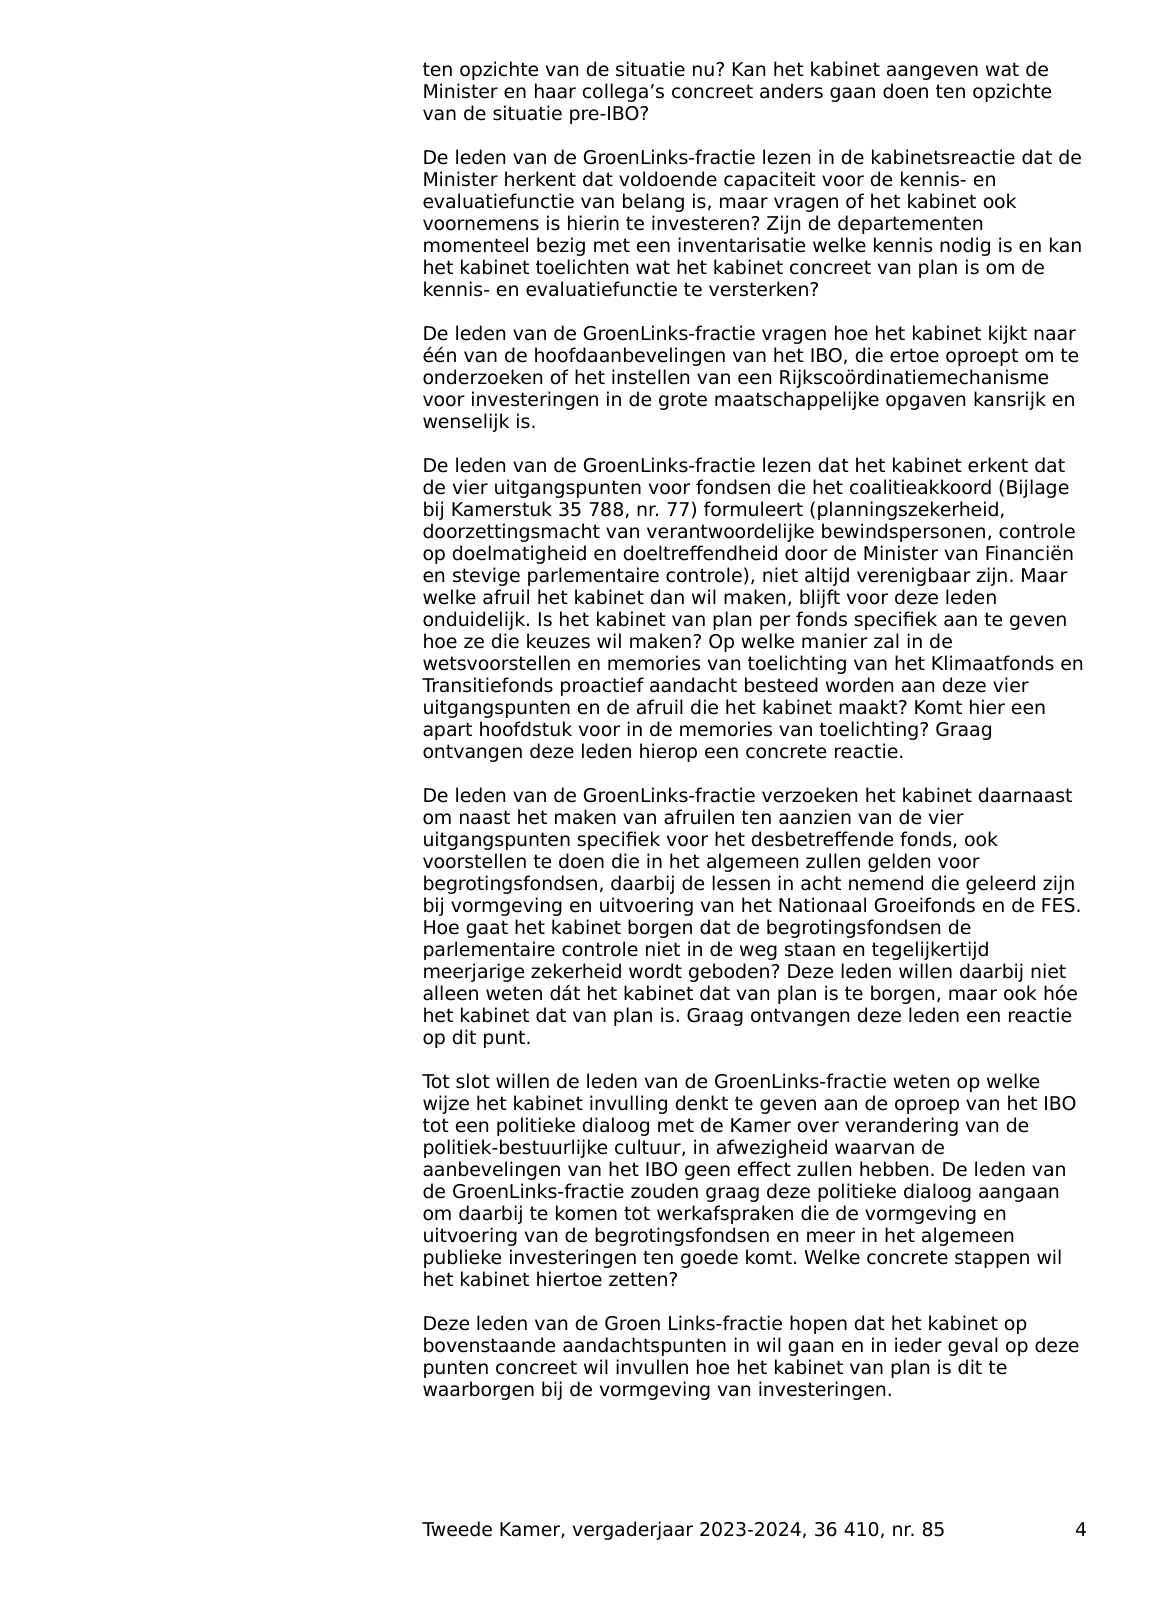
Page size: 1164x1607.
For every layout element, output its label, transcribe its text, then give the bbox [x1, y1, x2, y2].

text Deze leden van de Groen Links-fractie hopen dat het kabinet op bovenstaande aandachtspunten in wil gaan en in ieder geval op deze punten concreet wil invullen hoe het kabinet van plan is dit te waarborgen bij de vormgeving van investeringen. [422, 1313, 1087, 1401]
text ten opzichte van de situatie nu? Kan het kabinet aangeven wat de Minister en haar collega’s concreet anders gaan doen ten opzichte van de situatie pre-IBO? [422, 59, 1087, 125]
text De leden van de GroenLinks-fractie vragen hoe het kabinet kijkt naar één van de hoofdaanbevelingen van het IBO, die ertoe oproept om te onderzoeken of het instellen van een Rijkscoördinatiemechanisme voor investeringen in de grote maatschappelijke opgaven kansrijk en wenselijk is. [422, 323, 1087, 433]
text De leden van de GroenLinks-fractie lezen in de kabinetsreactie dat de Minister herkent dat voldoende capaciteit voor de kennis- en evaluatiefunctie van belang is, maar vragen of het kabinet ook voornemens is hierin te investeren? Zijn de departementen momenteel bezig met een inventarisatie welke kennis nodig is en kan het kabinet toelichten wat het kabinet concreet van plan is om de kennis- en evaluatiefunctie te versterken? [422, 147, 1087, 301]
text De leden van de GroenLinks-fractie lezen dat het kabinet erkent dat de vier uitgangspunten voor fondsen die het coalitieakkoord (Bijlage bij Kamerstuk 35 788, nr. 77) formuleert (planningszekerheid, doorzettingsmacht van verantwoordelijke bewindspersonen, controle op doelmatigheid en doeltreffendheid door de Minister van Financiën en stevige parlementaire controle), niet altijd verenigbaar zijn. Maar welke afruil het kabinet dan wil maken, blijft voor deze leden onduidelijk. Is het kabinet van plan per fonds specifiek aan te geven hoe ze die keuzes wil maken? Op welke manier zal in de wetsvoorstellen en memories van toelichting van het Klimaatfonds en Transitiefonds proactief aandacht besteed worden aan deze vier uitgangspunten en de afruil die het kabinet maakt? Komt hier een apart hoofdstuk voor in de memories van toelichting? Graag ontvangen deze leden hierop een concrete reactie. [422, 455, 1087, 763]
text De leden van de GroenLinks-fractie verzoeken het kabinet daarnaast om naast het maken van afruilen ten aanzien van de vier uitgangspunten specifiek voor het desbetreffende fonds, ook voorstellen te doen die in het algemeen zullen gelden voor begrotingsfondsen, daarbij de lessen in acht nemend die geleerd zijn bij vormgeving en uitvoering van het Nationaal Groeifonds en de FES. Hoe gaat het kabinet borgen dat de begrotingsfondsen de parlementaire controle niet in de weg staan en tegelijkertijd meerjarige zekerheid wordt geboden? Deze leden willen daarbij niet alleen weten dát het kabinet dat van plan is te borgen, maar ook hóe het kabinet dat van plan is. Graag ontvangen deze leden een reactie op dit punt. [422, 785, 1087, 1049]
text Tot slot willen de leden van de GroenLinks-fractie weten op welke wijze het kabinet invulling denkt te geven aan de oproep van het IBO tot een politieke dialoog met de Kamer over verandering van de politiek-bestuurlijke cultuur, in afwezigheid waarvan de aanbevelingen van het IBO geen effect zullen hebben. De leden van de GroenLinks-fractie zouden graag deze politieke dialoog aangaan om daarbij te komen tot werkafspraken die de vormgeving en uitvoering van de begrotingsfondsen en meer in het algemeen publieke investeringen ten goede komt. Welke concrete stappen wil het kabinet hiertoe zetten? [422, 1071, 1087, 1291]
